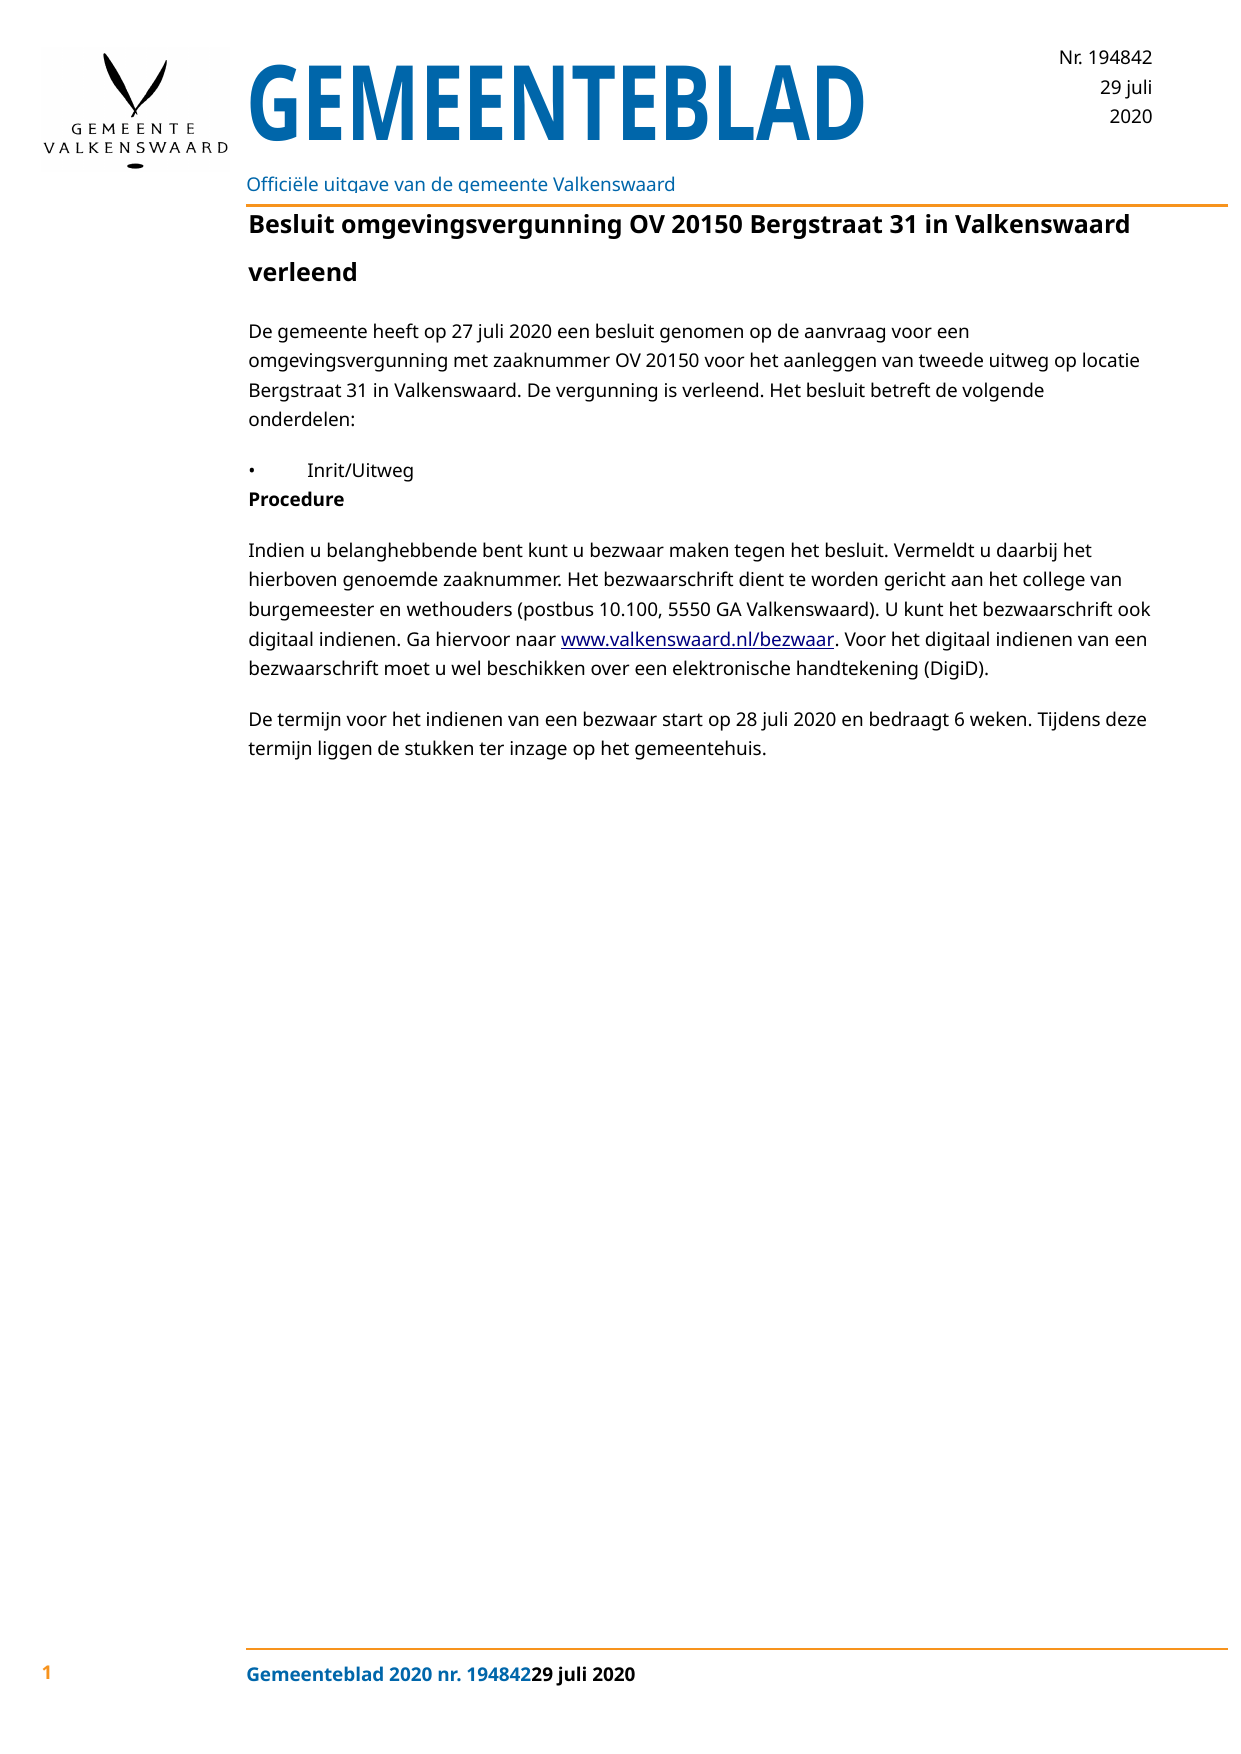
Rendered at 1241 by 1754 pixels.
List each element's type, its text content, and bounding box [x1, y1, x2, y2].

text De gemeente heeft op 27 juli 2020 een besluit genomen op de aanvraag voor een omgevingsvergunning met zaaknummer OV 20150 voor het aanleggen van tweede uitweg op locatie Bergstraat 31 in Valkenswaard. De vergunning is verleend. Het besluit betreft de volgende onderdelen: [248, 318, 1152, 432]
text Procedure [248, 487, 1152, 512]
list Inrit/Uitweg [248, 457, 1152, 483]
text Indien u belanghebbende bent kunt u bezwaar maken tegen het besluit. Vermeldt u daarbij het hierboven genoemde zaaknummer. Het bezwaarschrift dient te worden gericht aan het college van burgemeester en wethouders (postbus 10.100, 5550 GA Valkenswaard). U kunt het bezwaarschrift ook digitaal indienen. Ga hiervoor naar www.valkenswaard.nl/bezwaar. Voor het digitaal indienen van een bezwaarschrift moet u wel beschikken over een elektronische handtekening (DigiD). [248, 537, 1152, 681]
text De termijn voor het indienen van een bezwaar start op 28 juli 2020 en bedraagt 6 weken. Tijdens deze termijn liggen de stukken ter inzage op het gemeentehuis. [248, 706, 1152, 761]
text Besluit omgevingsvergunning OV 20150 Bergstraat 31 in Valkenswaard verleend [248, 207, 1152, 288]
picture [41, 47, 231, 172]
